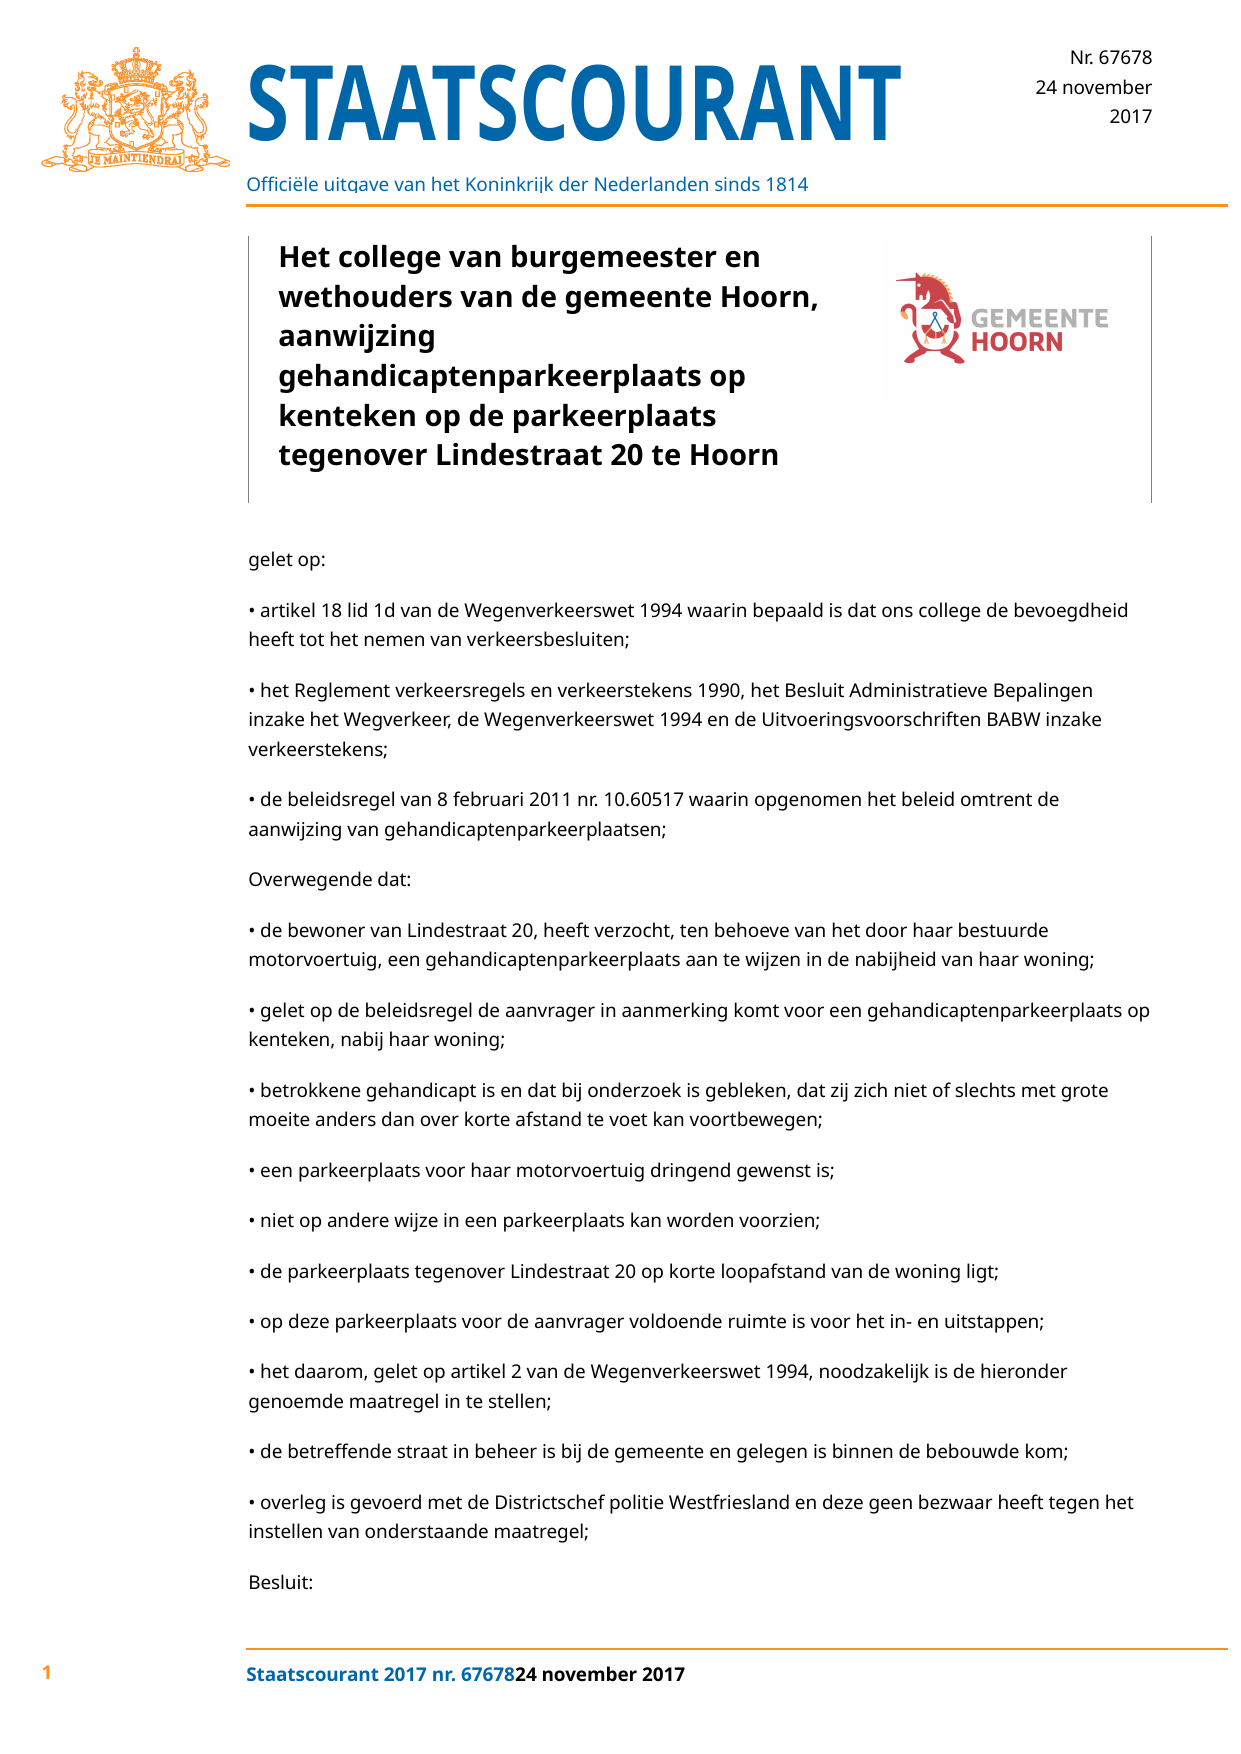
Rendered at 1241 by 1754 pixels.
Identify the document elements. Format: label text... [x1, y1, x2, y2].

text • de beleidsregel van 8 februari 2011 nr. 10.60517 waarin opgenomen het beleid omtrent de aanwijzing van gehandicaptenparkeerplaatsen; [248, 787, 1152, 842]
text • het daarom, gelet op artikel 2 van de Wegenverkeerswet 1994, noodzakelijk is de hieronder genoemde maatregel in te stellen; [248, 1359, 1152, 1414]
text • op deze parkeerplaats voor de aanvrager voldoende ruimte is voor het in- en uitstappen; [248, 1308, 1152, 1334]
text • gelet op de beleidsregel de aanvrager in aanmerking komt voor een gehandicaptenparkeerplaats op kenteken, nabij haar woning; [248, 997, 1152, 1052]
text • overleg is gevoerd met de Districtschef politie Westfriesland en deze geen bezwaar heeft tegen het instellen van onderstaande maatregel; [248, 1489, 1152, 1544]
text • een parkeerplaats voor haar motorvoertuig dringend gewenst is; [248, 1157, 1152, 1183]
text • de bewoner van Lindestraat 20, heeft verzocht, ten behoeve van het door haar bestuurde motorvoertuig, een gehandicaptenparkeerplaats aan te wijzen in de nabijheid van haar woning; [248, 917, 1152, 972]
text • niet op andere wijze in een parkeerplaats kan worden voorzien; [248, 1207, 1152, 1233]
text • de parkeerplaats tegenover Lindestraat 20 op korte loopafstand van de woning ligt; [248, 1258, 1152, 1284]
text Overwegende dat: [248, 867, 1152, 892]
text • het Reglement verkeersregels en verkeerstekens 1990, het Besluit Administratieve Bepalingen inzake het Wegverkeer, de Wegenverkeerswet 1994 en de Uitvoeringsvoorschriften BABW inzake verkeerstekens; [248, 677, 1152, 762]
picture [882, 236, 1119, 403]
text Besluit: [248, 1569, 1152, 1595]
text • de betreffende straat in beheer is bij de gemeente en gelegen is binnen de bebouwde kom; [248, 1439, 1152, 1464]
table_header Het college van burgemeester en wethouders van de gemeente Hoorn, aanwijzing gehandicaptenparkeerplaats op kenteken op de parkeerplaats tegenover Lindestraat 20 te Hoorn [249, 236, 850, 503]
picture [41, 47, 231, 172]
text gelet op: [248, 547, 1152, 572]
text • betrokkene gehandicapt is en dat bij onderzoek is gebleken, dat zij zich niet of slechts met grote moeite anders dan over korte afstand te voet kan voortbewegen; [248, 1077, 1152, 1132]
text • artikel 18 lid 1d van de Wegenverkeerswet 1994 waarin bepaald is dat ons college de bevoegdheid heeft tot het nemen van verkeersbesluiten; [248, 597, 1152, 652]
table_header [850, 236, 1151, 503]
